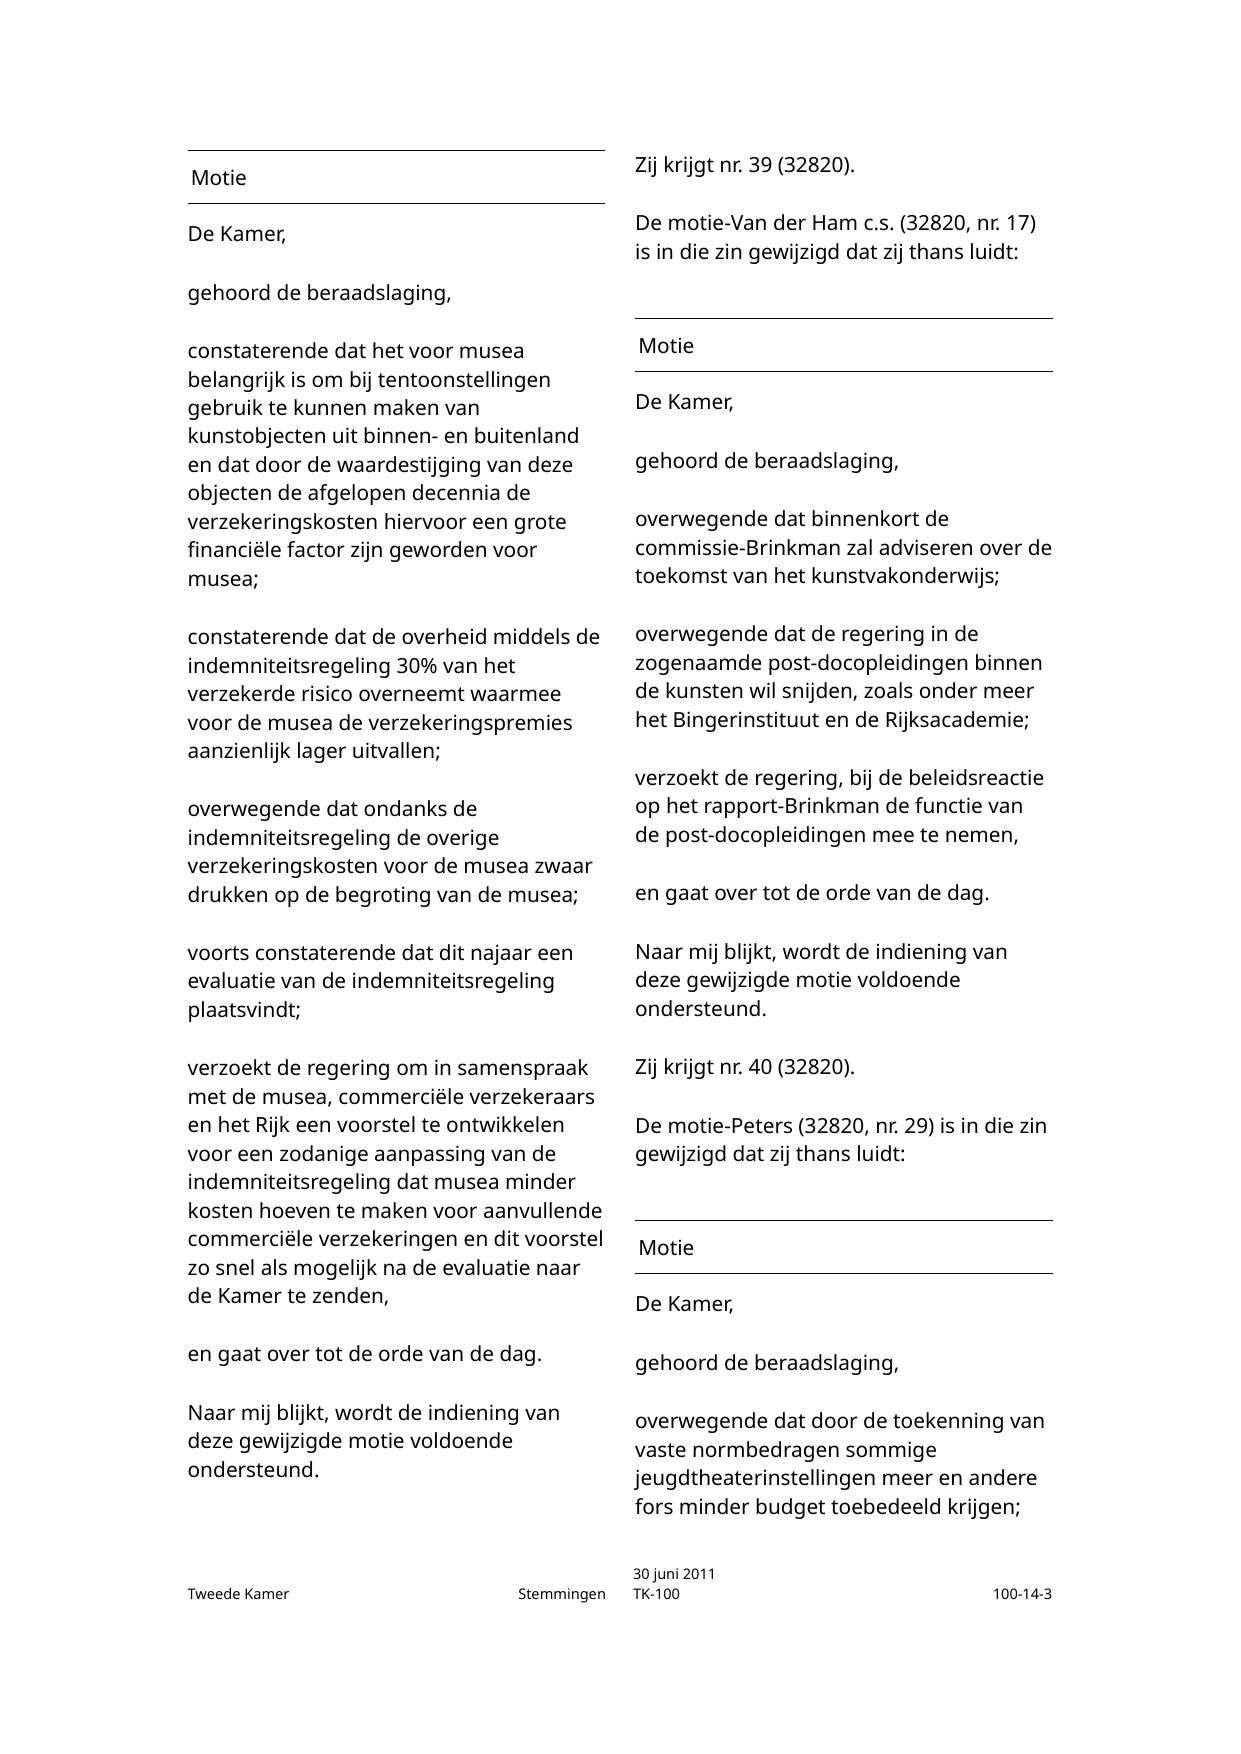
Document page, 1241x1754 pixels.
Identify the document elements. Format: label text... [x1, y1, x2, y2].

subtitle Motie [187, 151, 605, 204]
text De Kamer, [635, 387, 1053, 416]
subtitle Motie [635, 319, 1053, 371]
text De motie-Van der Ham c.s. (32820, nr. 17) is in die zin gewijzigd dat zij thans luidt: [635, 208, 1053, 265]
text voorts constaterende dat dit najaar een evaluatie van de indemniteitsregeling plaatsvindt; [187, 938, 605, 1023]
text gehoord de beraadslaging, [635, 446, 1053, 474]
text De Kamer, [635, 1289, 1053, 1318]
text en gaat over tot de orde van de dag. [635, 878, 1053, 907]
text overwegende dat de regering in de zogenaamde post-docopleidingen binnen de kunsten wil snijden, zoals onder meer het Bingerinstituut en de Rijksacademie; [635, 619, 1053, 733]
text overwegende dat ondanks de indemniteitsregeling de overige verzekeringskosten voor de musea zwaar drukken op de begroting van de musea; [187, 794, 605, 908]
text en gaat over tot de orde van de dag. [187, 1339, 605, 1368]
text overwegende dat binnenkort de commissie-Brinkman zal adviseren over de toekomst van het kunstvakonderwijs; [635, 504, 1053, 589]
text Naar mij blijkt, wordt de indiening van deze gewijzigde motie voldoende ondersteund. [187, 1398, 605, 1483]
text gehoord de beraadslaging, [187, 278, 605, 306]
text Zij krijgt nr. 40 (32820). [635, 1052, 1053, 1081]
text gehoord de beraadslaging, [635, 1348, 1053, 1376]
text Naar mij blijkt, wordt de indiening van deze gewijzigde motie voldoende ondersteund. [635, 937, 1053, 1022]
text De Kamer, [187, 219, 605, 248]
text constaterende dat het voor musea belangrijk is om bij tentoonstellingen gebruik te kunnen maken van kunstobjecten uit binnen- en buitenland en dat door de waardestijging van deze objecten de afgelopen decennia de verzekeringskosten hiervoor een grote financiële factor zijn geworden voor musea; [187, 336, 605, 592]
text overwegende dat door de toekenning van vaste normbedragen sommige jeugdtheaterinstellingen meer en andere fors minder budget toebedeeld krijgen; [635, 1406, 1053, 1520]
subtitle Motie [635, 1221, 1053, 1273]
text Zij krijgt nr. 39 (32820). [635, 150, 1053, 178]
text verzoekt de regering om in samenspraak met de musea, commerciële verzekeraars en het Rijk een voorstel te ontwikkelen voor een zodanige aanpassing van de indemniteitsregeling dat musea minder kosten hoeven te maken voor aanvullende commerciële verzekeringen en dit voorstel zo snel als mogelijk na de evaluatie naar de Kamer te zenden, [187, 1053, 605, 1309]
text verzoekt de regering, bij de beleidsreactie op het rapport-Brinkman de functie van de post-docopleidingen mee te nemen, [635, 763, 1053, 848]
text constaterende dat de overheid middels de indemniteitsregeling 30% van het verzekerde risico overneemt waarmee voor de musea de verzekeringspremies aanzienlijk lager uitvallen; [187, 622, 605, 764]
text De motie-Peters (32820, nr. 29) is in die zin gewijzigd dat zij thans luidt: [635, 1111, 1053, 1168]
